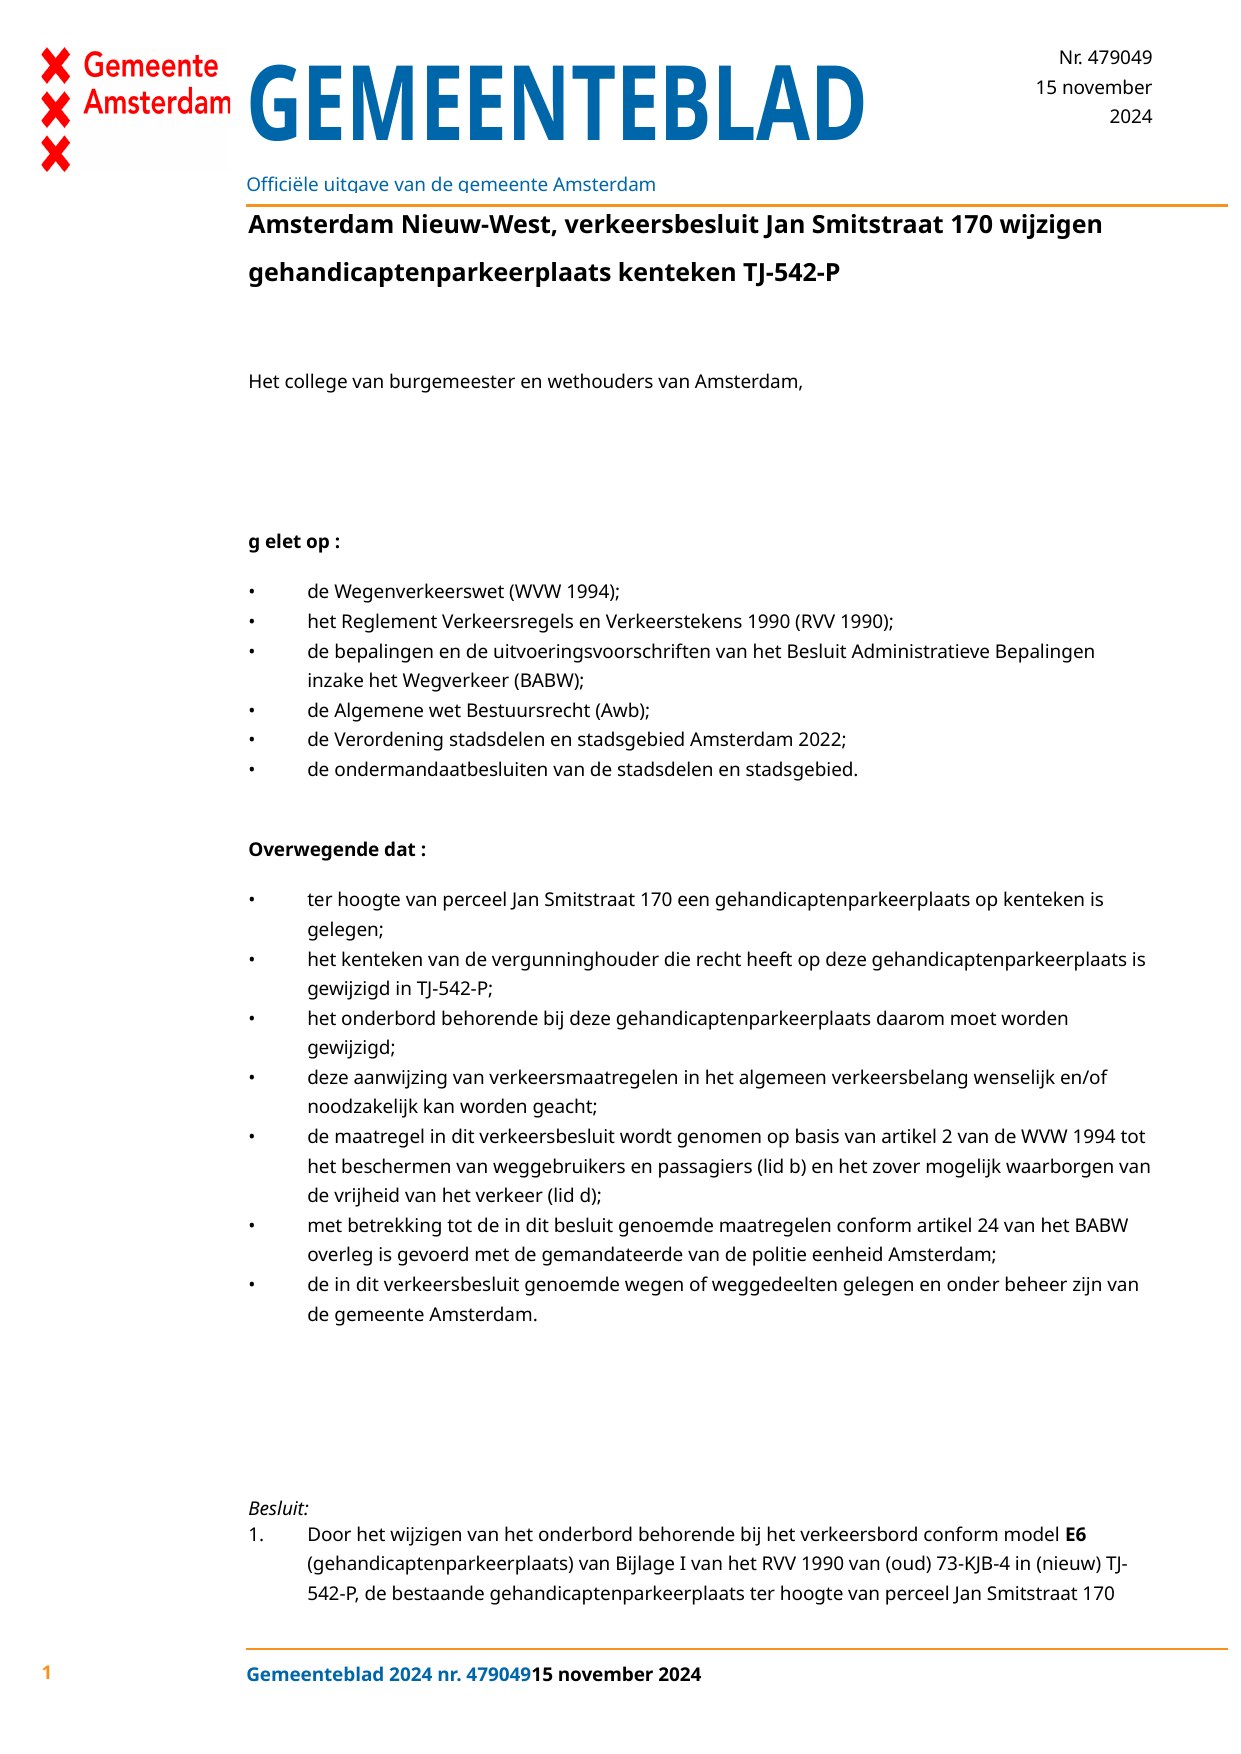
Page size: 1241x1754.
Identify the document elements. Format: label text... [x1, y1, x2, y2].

list het Reglement Verkeersregels en Verkeerstekens 1990 (RVV 1990); [248, 608, 1152, 634]
list de bepalingen en de uitvoeringsvoorschriften van het Besluit Administratieve Bepalingen inzake het Wegverkeer (BABW); [248, 638, 1152, 693]
list de in dit verkeersbesluit genoemde wegen of weggedeelten gelegen en onder beheer zijn van de gemeente Amsterdam. [248, 1271, 1152, 1326]
text Het college van burgemeester en wethouders van Amsterdam, [248, 368, 1152, 394]
list de ondermandaatbesluiten van de stadsdelen en stadsgebied. [248, 756, 1152, 782]
list deze aanwijzing van verkeersmaatregelen in het algemeen verkeersbelang wenselijk en/of noodzakelijk kan worden geacht; [248, 1064, 1152, 1119]
text Overwegende dat : [248, 836, 1152, 862]
list Door het wijzigen van het onderbord behorende bij het verkeersbord conform model E6 (gehandicaptenparkeerplaats) van Bijlage I van het RVV 1990 van (oud) 73-KJB-4 in (nieuw) TJ-542-P, de bestaande gehandicaptenparkeerplaats ter hoogte van perceel Jan Smitstraat 170 [248, 1521, 1152, 1606]
list de Wegenverkeerswet (WVW 1994); [248, 579, 1152, 604]
list de Verordening stadsdelen en stadsgebied Amsterdam 2022; [248, 727, 1152, 752]
text g elet op : [248, 528, 1152, 554]
list met betrekking tot de in dit besluit genoemde maatregelen conform artikel 24 van het BABW overleg is gevoerd met de gemandateerde van de politie eenheid Amsterdam; [248, 1212, 1152, 1267]
list de maatregel in dit verkeersbesluit wordt genomen op basis van artikel 2 van de WVW 1994 tot het beschermen van weggebruikers en passagiers (lid b) en het zover mogelijk waarborgen van de vrijheid van het verkeer (lid d); [248, 1123, 1152, 1208]
text Besluit: [248, 1495, 1152, 1521]
picture [41, 47, 231, 172]
list het kenteken van de vergunninghouder die recht heeft op deze gehandicaptenparkeerplaats is gewijzigd in TJ-542-P; [248, 946, 1152, 1001]
text Amsterdam Nieuw-West, verkeersbesluit Jan Smitstraat 170 wijzigen gehandicaptenparkeerplaats kenteken TJ-542-P [248, 207, 1152, 288]
list ter hoogte van perceel Jan Smitstraat 170 een gehandicaptenparkeerplaats op kenteken is gelegen; [248, 887, 1152, 942]
list de Algemene wet Bestuursrecht (Awb); [248, 697, 1152, 723]
list het onderbord behorende bij deze gehandicaptenparkeerplaats daarom moet worden gewijzigd; [248, 1005, 1152, 1060]
